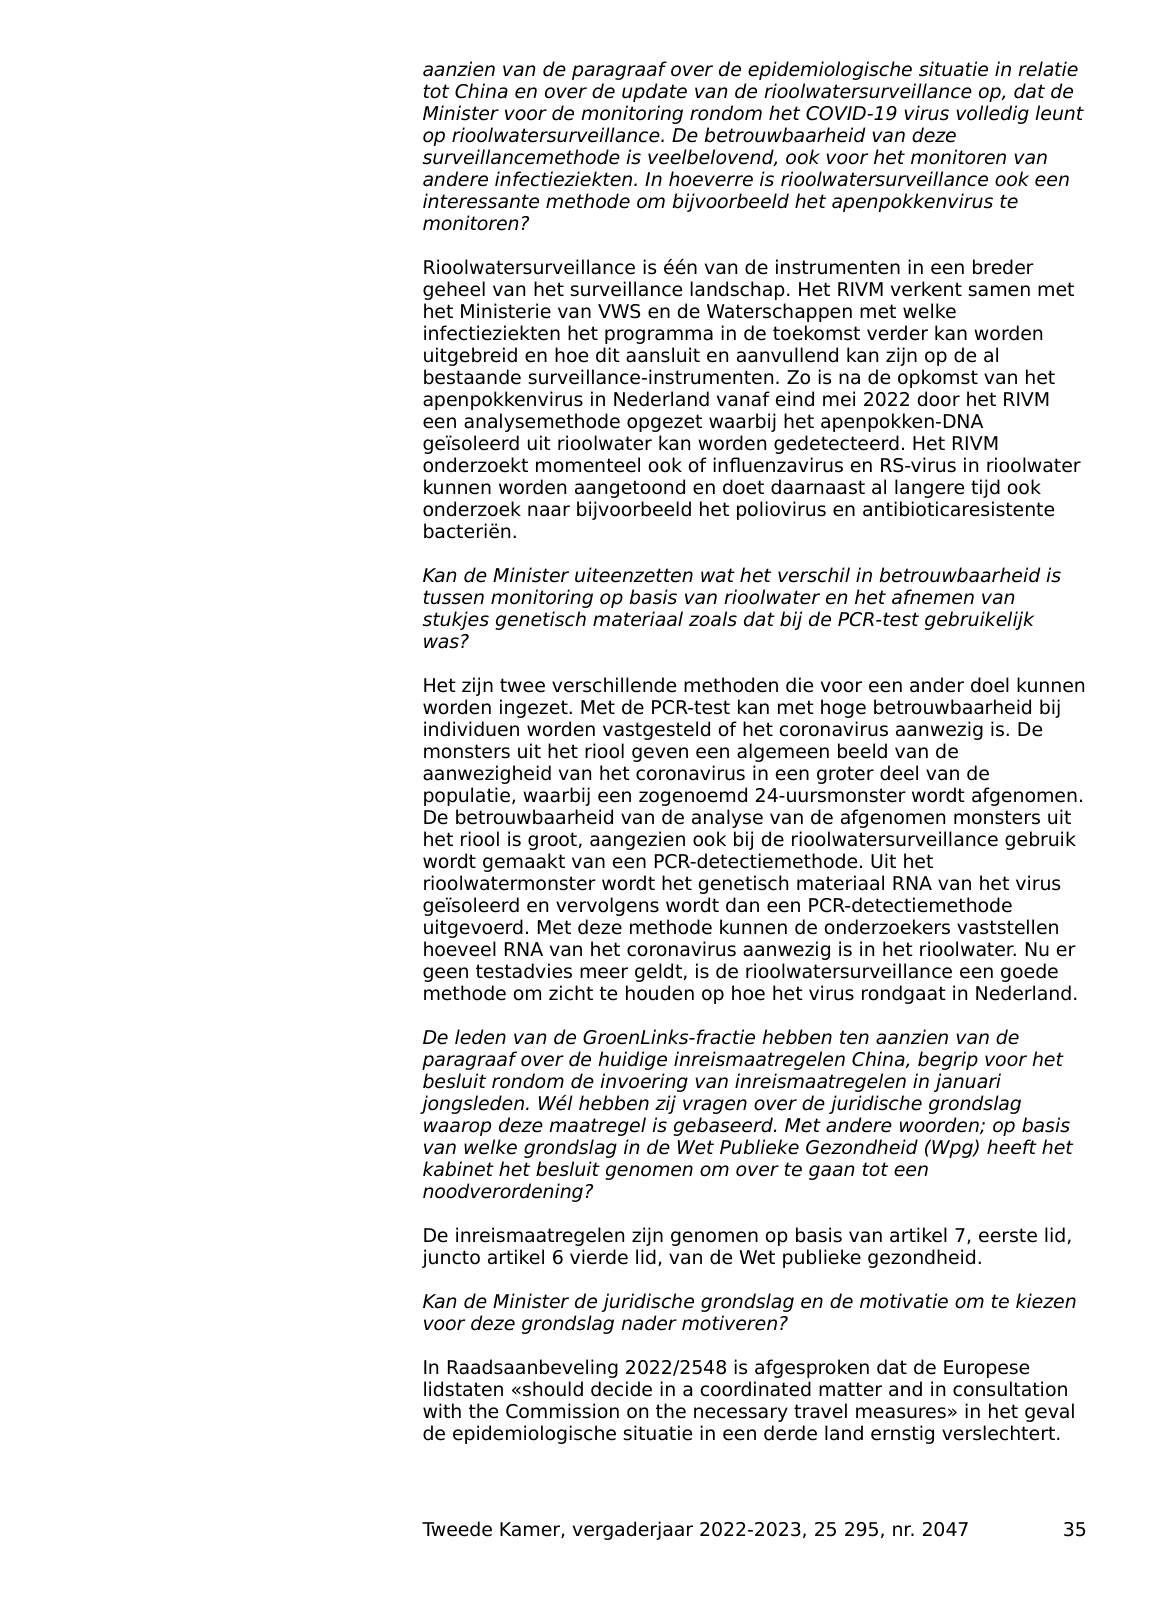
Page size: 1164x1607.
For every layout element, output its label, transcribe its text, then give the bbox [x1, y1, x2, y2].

text De inreismaatregelen zijn genomen op basis van artikel 7, eerste lid, juncto artikel 6 vierde lid, van de Wet publieke gezondheid. [422, 1225, 1087, 1269]
text aanzien van de paragraaf over de epidemiologische situatie in relatie tot China en over de update van de rioolwatersurveillance op, dat de Minister voor de monitoring rondom het COVID-19 virus volledig leunt op rioolwatersurveillance. De betrouwbaarheid van deze surveillancemethode is veelbelovend, ook voor het monitoren van andere infectieziekten. In hoeverre is rioolwatersurveillance ook een interessante methode om bijvoorbeeld het apenpokkenvirus te monitoren? [422, 59, 1087, 235]
text De leden van de GroenLinks-fractie hebben ten aanzien van de paragraaf over de huidige inreismaatregelen China, begrip voor het besluit rondom de invoering van inreismaatregelen in januari jongsleden. Wél hebben zij vragen over de juridische grondslag waarop deze maatregel is gebaseerd. Met andere woorden; op basis van welke grondslag in de Wet Publieke Gezondheid (Wpg) heeft het kabinet het besluit genomen om over te gaan tot een noodverordening? [422, 1027, 1087, 1203]
text Kan de Minister de juridische grondslag en de motivatie om te kiezen voor deze grondslag nader motiveren? [422, 1291, 1087, 1335]
text Het zijn twee verschillende methoden die voor een ander doel kunnen worden ingezet. Met de PCR-test kan met hoge betrouwbaarheid bij individuen worden vastgesteld of het coronavirus aanwezig is. De monsters uit het riool geven een algemeen beeld van de aanwezigheid van het coronavirus in een groter deel van de populatie, waarbij een zogenoemd 24-uursmonster wordt afgenomen. De betrouwbaarheid van de analyse van de afgenomen monsters uit het riool is groot, aangezien ook bij de rioolwatersurveillance gebruik wordt gemaakt van een PCR-detectiemethode. Uit het rioolwatermonster wordt het genetisch materiaal RNA van het virus geïsoleerd en vervolgens wordt dan een PCR-detectiemethode uitgevoerd. Met deze methode kunnen de onderzoekers vaststellen hoeveel RNA van het coronavirus aanwezig is in het rioolwater. Nu er geen testadvies meer geldt, is de rioolwatersurveillance een goede methode om zicht te houden op hoe het virus rondgaat in Nederland. [422, 675, 1087, 1005]
text Kan de Minister uiteenzetten wat het verschil in betrouwbaarheid is tussen monitoring op basis van rioolwater en het afnemen van stukjes genetisch materiaal zoals dat bij de PCR-test gebruikelijk was? [422, 565, 1087, 653]
text Rioolwatersurveillance is één van de instrumenten in een breder geheel van het surveillance landschap. Het RIVM verkent samen met het Ministerie van VWS en de Waterschappen met welke infectieziekten het programma in de toekomst verder kan worden uitgebreid en hoe dit aansluit en aanvullend kan zijn op de al bestaande surveillance-instrumenten. Zo is na de opkomst van het apenpokkenvirus in Nederland vanaf eind mei 2022 door het RIVM een analysemethode opgezet waarbij het apenpokken-DNA geïsoleerd uit rioolwater kan worden gedetecteerd. Het RIVM onderzoekt momenteel ook of influenzavirus en RS-virus in rioolwater kunnen worden aangetoond en doet daarnaast al langere tijd ook onderzoek naar bijvoorbeeld het poliovirus en antibioticaresistente bacteriën. [422, 257, 1087, 543]
text In Raadsaanbeveling 2022/2548 is afgesproken dat de Europese lidstaten «should decide in a coordinated matter and in consultation with the Commission on the necessary travel measures» in het geval de epidemiologische situatie in een derde land ernstig verslechtert. [422, 1357, 1087, 1445]
